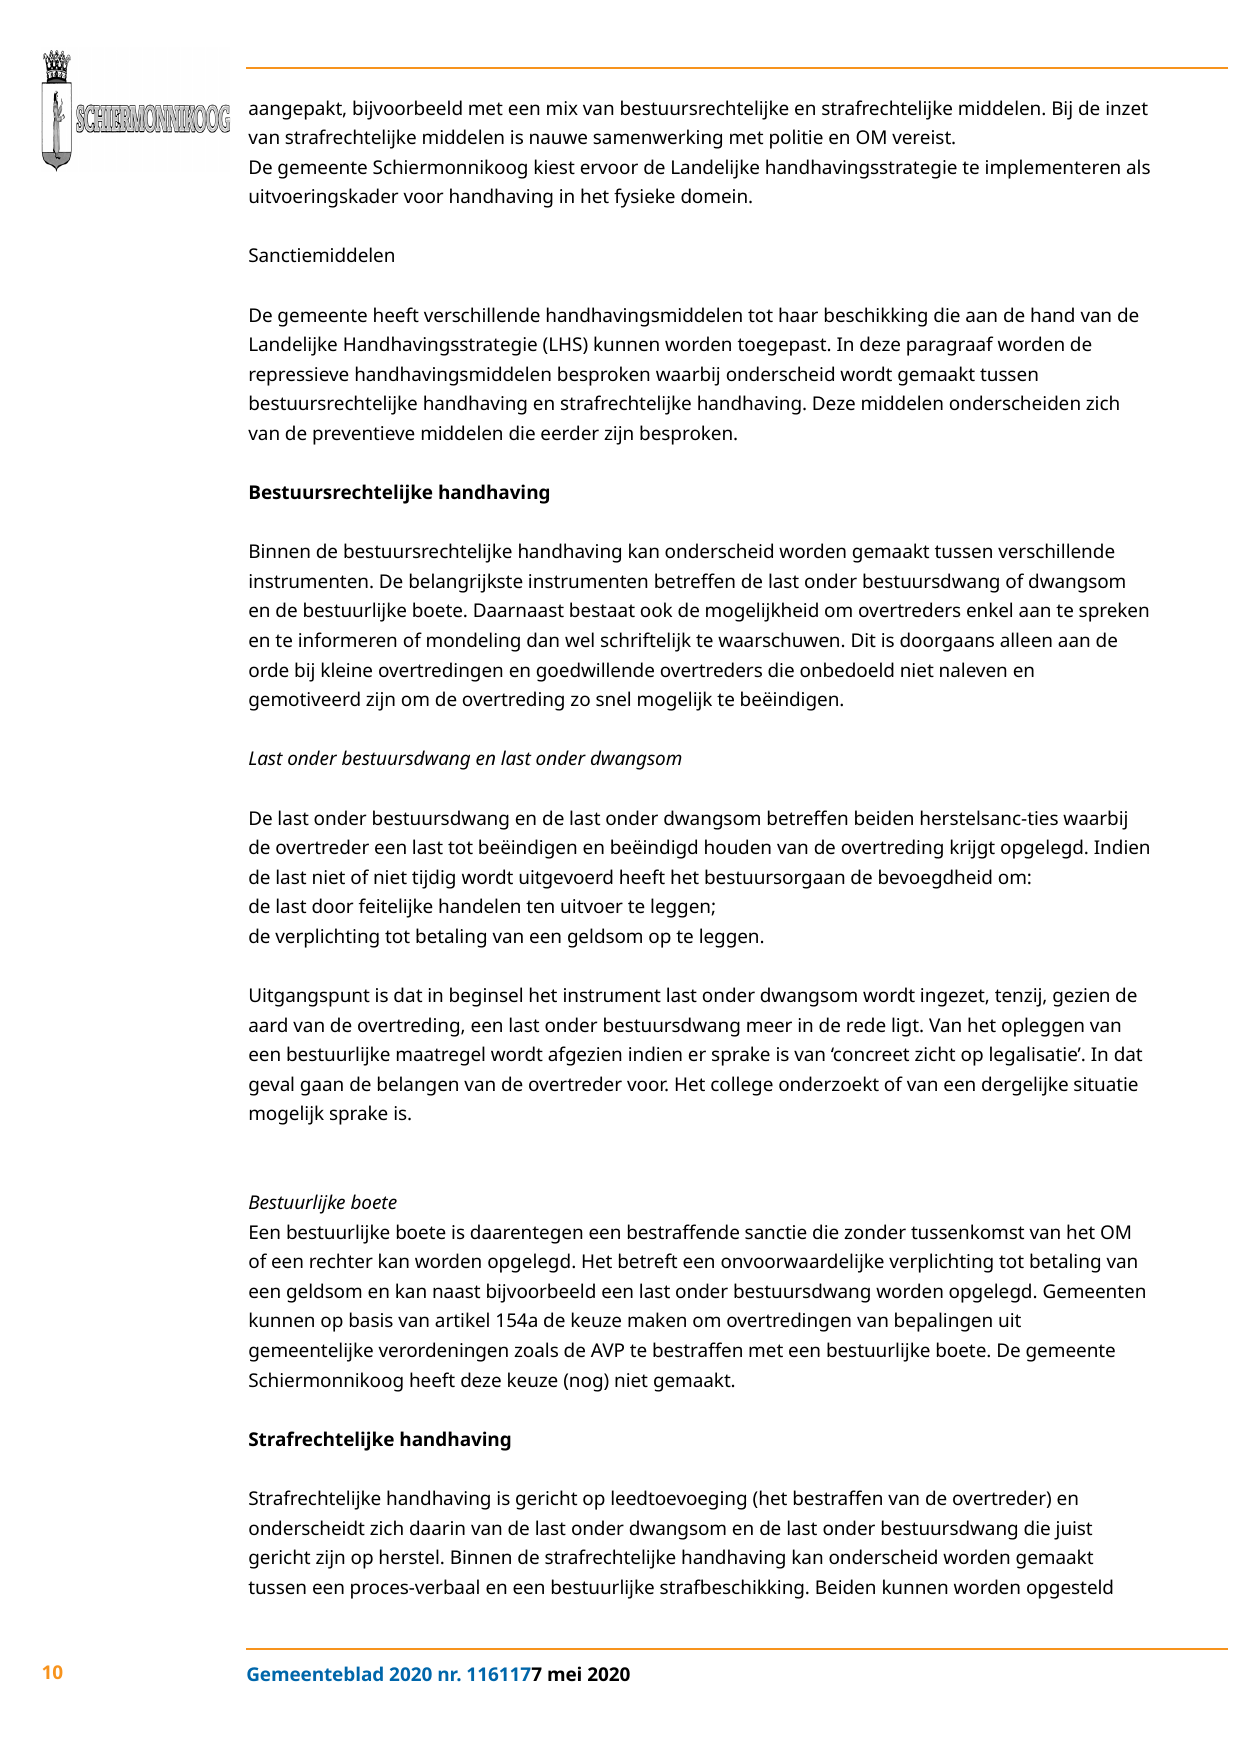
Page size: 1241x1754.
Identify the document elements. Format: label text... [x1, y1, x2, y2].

text De gemeente heeft verschillende handhavingsmiddelen tot haar beschikking die aan de hand van de Landelijke Handhavingsstrategie (LHS) kunnen worden toegepast. In deze paragraaf worden de repressieve handhavingsmiddelen besproken waarbij onderscheid wordt gemaakt tussen bestuursrechtelijke handhaving en strafrechtelijke handhaving. Deze middelen onderscheiden zich van de preventieve middelen die eerder zijn besproken. [248, 302, 1152, 446]
text Strafrechtelijke handhaving is gericht op leedtoevoeging (het bestraffen van de overtreder) en onderscheidt zich daarin van de last onder dwangsom en de last onder bestuursdwang die juist gericht zijn op herstel. Binnen de strafrechtelijke handhaving kan onderscheid worden gemaakt tussen een proces-verbaal en een bestuurlijke strafbeschikking. Beiden kunnen worden opgesteld [248, 1485, 1152, 1600]
picture [41, 47, 231, 172]
text De gemeente Schiermonnikoog kiest ervoor de Landelijke handhavingsstrategie te implementeren als uitvoeringskader voor handhaving in het fysieke domein. [248, 154, 1152, 209]
text Bestuurlijke boete [248, 1189, 1152, 1215]
text Uitgangspunt is dat in beginsel het instrument last onder dwangsom wordt ingezet, tenzij, gezien de aard van de overtreding, een last onder bestuursdwang meer in de rede ligt. Van het opleggen van een bestuurlijke maatregel wordt afgezien indien er sprake is van ‘concreet zicht op legalisatie’. In dat geval gaan de belangen van de overtreder voor. Het college onderzoekt of van een dergelijke situatie mogelijk sprake is. [248, 982, 1152, 1126]
text Bestuursrechtelijke handhaving [248, 479, 1152, 505]
text Een bestuurlijke boete is daarentegen een bestraffende sanctie die zonder tussenkomst van het OM of een rechter kan worden opgelegd. Het betreft een onvoorwaardelijke verplichting tot betaling van een geldsom en kan naast bijvoorbeeld een last onder bestuursdwang worden opgelegd. Gemeenten kunnen op basis van artikel 154a de keuze maken om overtredingen van bepalingen uit gemeentelijke verordeningen zoals de AVP te bestraffen met een bestuurlijke boete. De gemeente Schiermonnikoog heeft deze keuze (nog) niet gemaakt. [248, 1219, 1152, 1393]
text Strafrechtelijke handhaving [248, 1426, 1152, 1452]
text de last door feitelijke handelen ten uitvoer te leggen; [248, 893, 1152, 919]
text Binnen de bestuursrechtelijke handhaving kan onderscheid worden gemaakt tussen verschillende instrumenten. De belangrijkste instrumenten betreffen de last onder bestuursdwang of dwangsom en de bestuurlijke boete. Daarnaast bestaat ook de mogelijkheid om overtreders enkel aan te spreken en te informeren of mondeling dan wel schriftelijk te waarschuwen. Dit is doorgaans alleen aan de orde bij kleine overtredingen en goedwillende overtreders die onbedoeld niet naleven en gemotiveerd zijn om de overtreding zo snel mogelijk te beëindigen. [248, 538, 1152, 712]
text Last onder bestuursdwang en last onder dwangsom [248, 746, 1152, 771]
text de verplichting tot betaling van een geldsom op te leggen. [248, 923, 1152, 949]
text Sanctiemiddelen [248, 243, 1152, 268]
text De last onder bestuursdwang en de last onder dwangsom betreffen beiden herstelsanc-ties waarbij de overtreder een last tot beëindigen en beëindigd houden van de overtreding krijgt opgelegd. Indien de last niet of niet tijdig wordt uitgevoerd heeft het bestuursorgaan de bevoegdheid om: [248, 805, 1152, 890]
text aangepakt, bijvoorbeeld met een mix van bestuursrechtelijke en strafrechtelijke middelen. Bij de inzet van strafrechtelijke middelen is nauwe samenwerking met politie en OM vereist. [248, 95, 1152, 150]
